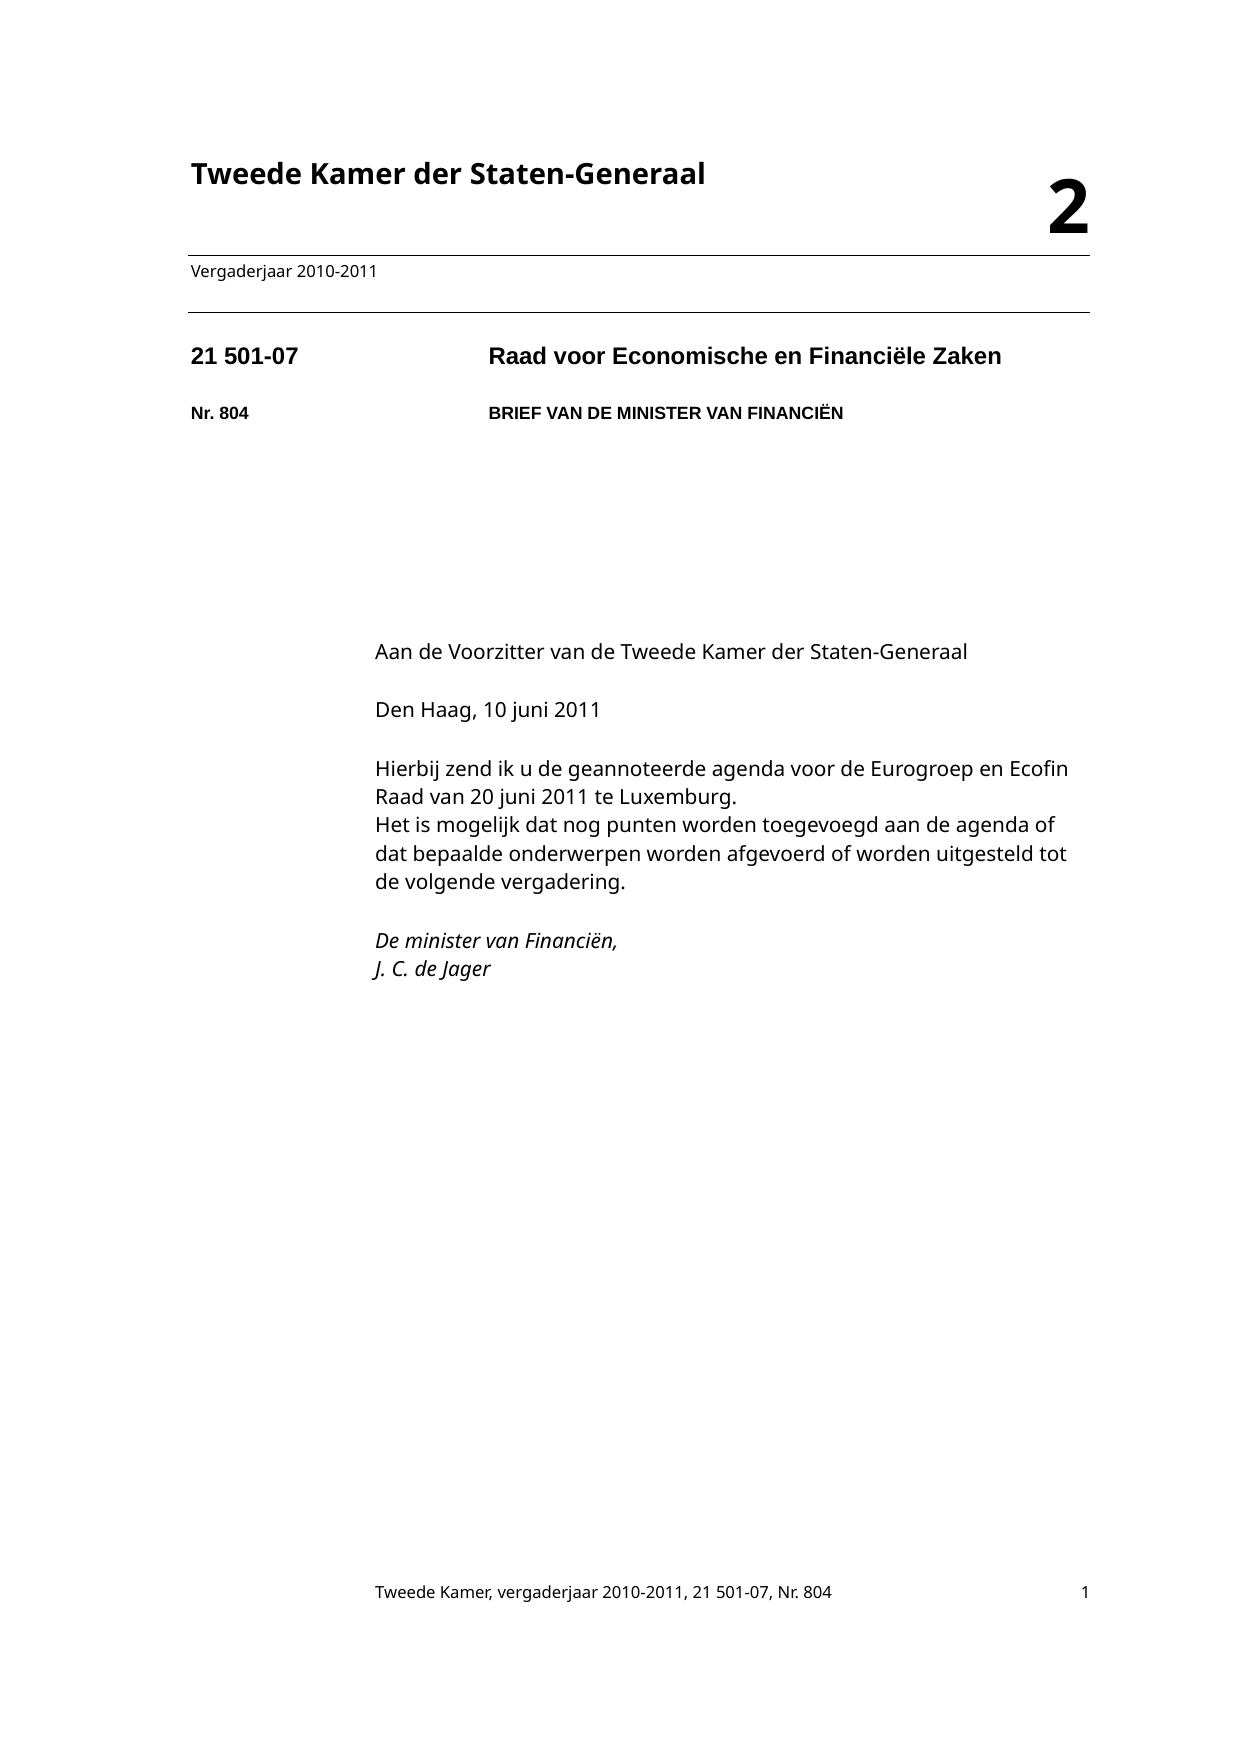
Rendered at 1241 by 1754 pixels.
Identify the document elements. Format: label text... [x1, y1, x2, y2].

table_cell BRIEF VAN DE MINISTER VAN FINANCIËN [485, 399, 1090, 518]
text J. C. de Jager [375, 954, 1090, 983]
text Den Haag, 10 juni 2011 [375, 695, 1090, 724]
text Het is mogelijk dat nog punten worden toegevoegd aan de agenda of dat bepaalde onderwerpen worden afgevoerd of worden uitgesteld tot de volgende vergadering. [375, 811, 1090, 896]
table_cell [485, 313, 1090, 339]
table_cell Raad voor Economische en Financiële Zaken [485, 339, 1090, 399]
table_cell 21 501-07 [188, 339, 485, 399]
table_cell [485, 256, 1090, 312]
table_header 2 [910, 150, 1090, 255]
table_header Tweede Kamer der Staten-Generaal [188, 150, 909, 255]
text De minister van Financiën, [375, 926, 1090, 954]
text Aan de Voorzitter van de Tweede Kamer der Staten-Generaal [375, 637, 1090, 665]
table_cell Nr. 804 [188, 399, 485, 518]
table_cell [188, 313, 485, 339]
table_cell Vergaderjaar 2010-2011 [188, 256, 485, 312]
text Hierbij zend ik u de geannoteerde agenda voor de Eurogroep en Ecofin Raad van 20 juni 2011 te Luxemburg. [375, 754, 1090, 811]
